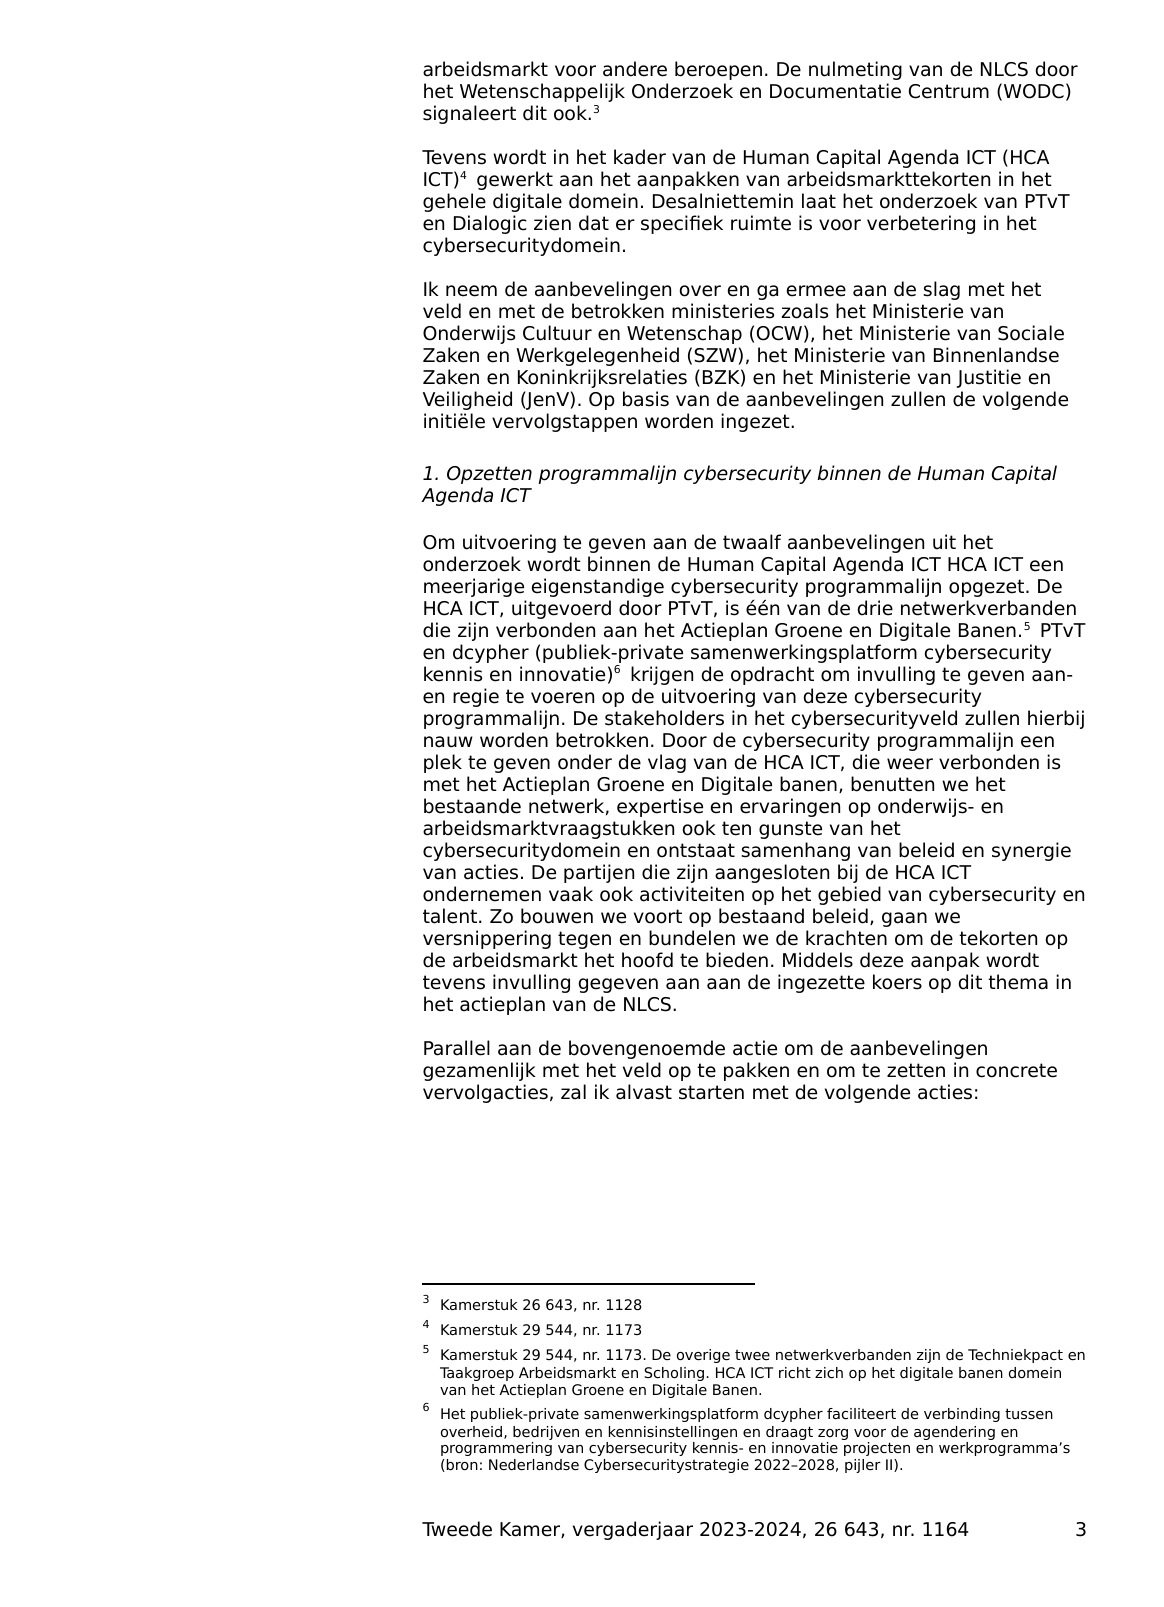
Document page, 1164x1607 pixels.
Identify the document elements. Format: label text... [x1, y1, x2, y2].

text Parallel aan de bovengenoemde actie om de aanbevelingen gezamenlijk met het veld op te pakken en om te zetten in concrete vervolgacties, zal ik alvast starten met de volgende acties: [422, 1038, 1087, 1104]
subtitle 1. Opzetten programmalijn cybersecurity binnen de Human Capital Agenda ICT [422, 463, 1087, 507]
text Kamerstuk 26 643, nr. 1128 [422, 1293, 1087, 1315]
text Het publiek-private samenwerkingsplatform dcypher faciliteert de verbinding tussen overheid, bedrijven en kennisinstellingen en draagt zorg voor de agendering en programmering van cybersecurity kennis- en innovatie projecten en werkprogramma’s (bron: Nederlandse Cybersecuritystrategie 2022–2028, pijler II). [422, 1402, 1087, 1474]
text Tevens wordt in het kader van de Human Capital Agenda ICT (HCA ICT) gewerkt aan het aanpakken van arbeidsmarkttekorten in het gehele digitale domein. Desalniettemin laat het onderzoek van PTvT en Dialogic zien dat er specifiek ruimte is voor verbetering in het cybersecuritydomein. [422, 147, 1087, 257]
text Ik neem de aanbevelingen over en ga ermee aan de slag met het veld en met de betrokken ministeries zoals het Ministerie van Onderwijs Cultuur en Wetenschap (OCW), het Ministerie van Sociale Zaken en Werkgelegenheid (SZW), het Ministerie van Binnenlandse Zaken en Koninkrijksrelaties (BZK) en het Ministerie van Justitie en Veiligheid (JenV). Op basis van de aanbevelingen zullen de volgende initiële vervolgstappen worden ingezet. [422, 279, 1087, 433]
text Om uitvoering te geven aan de twaalf aanbevelingen uit het onderzoek wordt binnen de Human Capital Agenda ICT HCA ICT een meerjarige eigenstandige cybersecurity programmalijn opgezet. De HCA ICT, uitgevoerd door PTvT, is één van de drie netwerkverbanden die zijn verbonden aan het Actieplan Groene en Digitale Banen. PTvT en dcypher (publiek-private samenwerkingsplatform cybersecurity kennis en innovatie) krijgen de opdracht om invulling te geven aan- en regie te voeren op de uitvoering van deze cybersecurity programmalijn. De stakeholders in het cybersecurityveld zullen hierbij nauw worden betrokken. Door de cybersecurity programmalijn een plek te geven onder de vlag van de HCA ICT, die weer verbonden is met het Actieplan Groene en Digitale banen, benutten we het bestaande netwerk, expertise en ervaringen op onderwijs- en arbeidsmarktvraagstukken ook ten gunste van het cybersecuritydomein en ontstaat samenhang van beleid en synergie van acties. De partijen die zijn aangesloten bij de HCA ICT ondernemen vaak ook activiteiten op het gebied van cybersecurity en talent. Zo bouwen we voort op bestaand beleid, gaan we versnippering tegen en bundelen we de krachten om de tekorten op de arbeidsmarkt het hoofd te bieden. Middels deze aanpak wordt tevens invulling gegeven aan aan de ingezette koers op dit thema in het actieplan van de NLCS. [422, 532, 1087, 1016]
text Kamerstuk 29 544, nr. 1173. De overige twee netwerkverbanden zijn de Techniekpact en Taakgroep Arbeidsmarkt en Scholing. HCA ICT richt zich op het digitale banen domein van het Actieplan Groene en Digitale Banen. [422, 1343, 1087, 1399]
text Kamerstuk 29 544, nr. 1173 [422, 1318, 1087, 1340]
text arbeidsmarkt voor andere beroepen. De nulmeting van de NLCS door het Wetenschappelijk Onderzoek en Documentatie Centrum (WODC) signaleert dit ook. [422, 59, 1087, 125]
